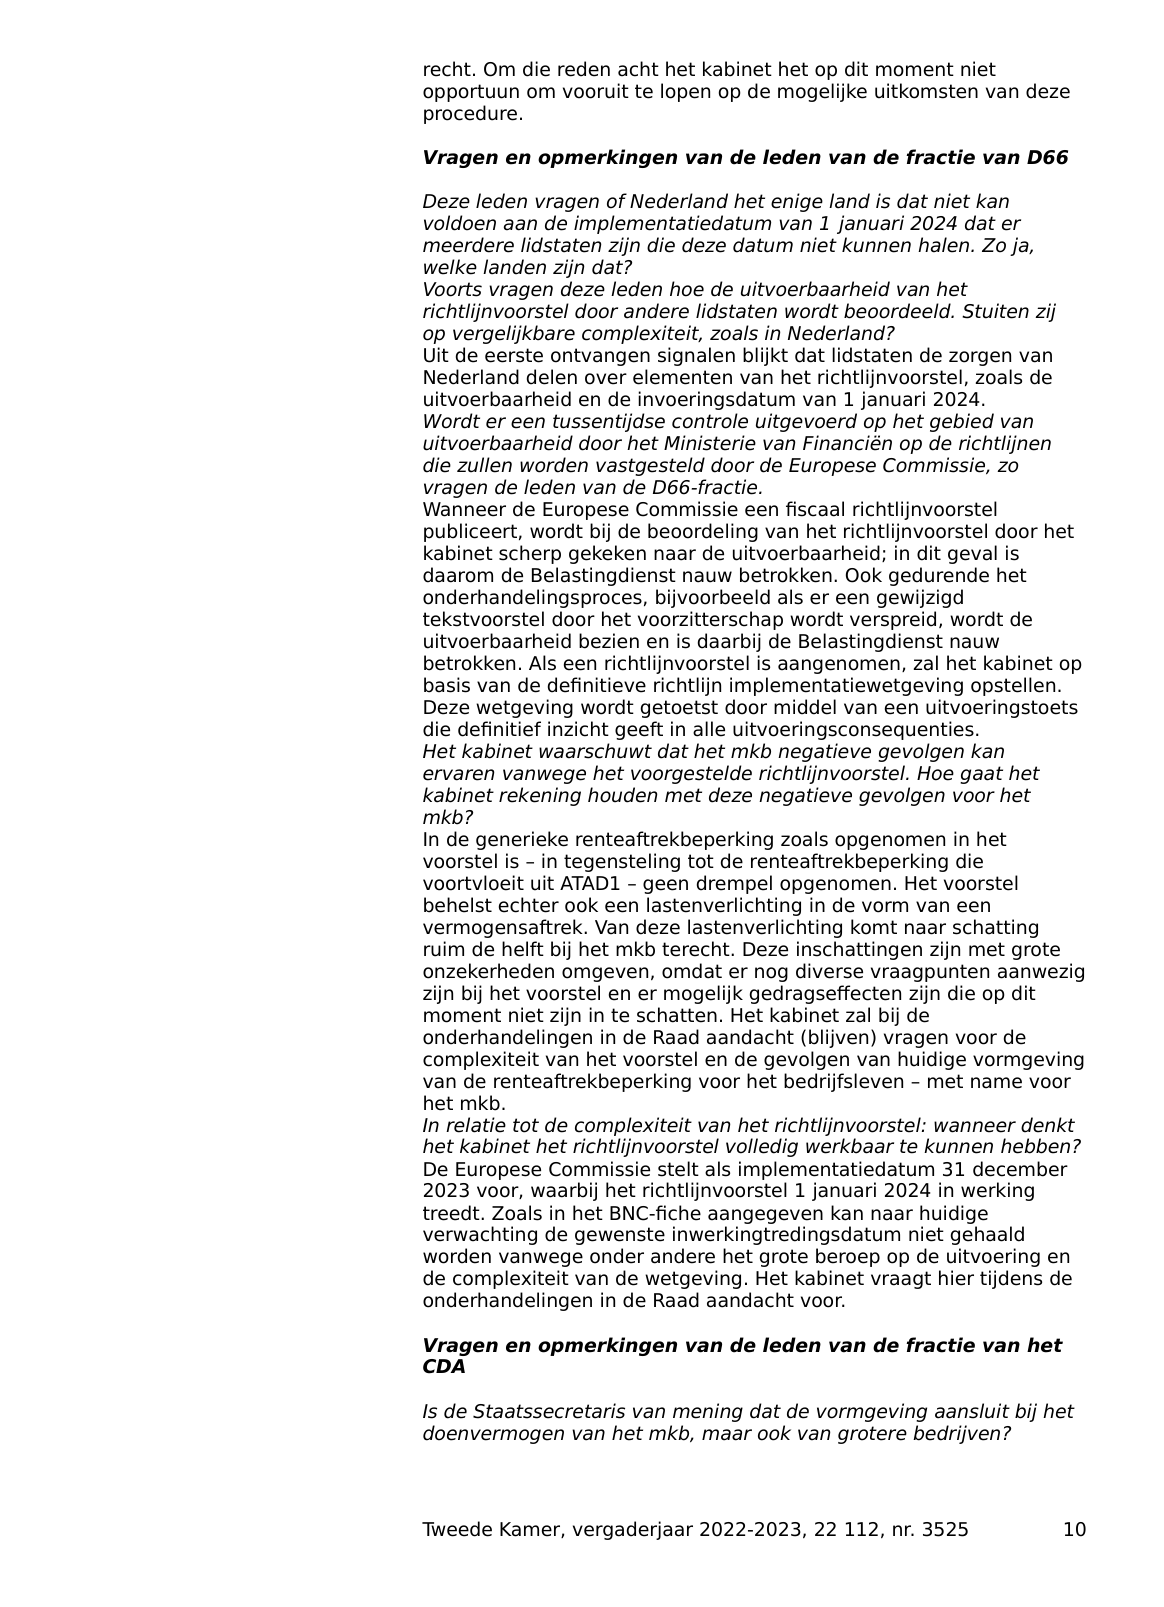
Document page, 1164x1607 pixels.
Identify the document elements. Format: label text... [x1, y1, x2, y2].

text De Europese Commissie stelt als implementatiedatum 31 december 2023 voor, waarbij het richtlijnvoorstel 1 januari 2024 in werking treedt. Zoals in het BNC-fiche aangegeven kan naar huidige verwachting de gewenste inwerkingtredingsdatum niet gehaald worden vanwege onder andere het grote beroep op de uitvoering en de complexiteit van de wetgeving. Het kabinet vraagt hier tijdens de onderhandelingen in de Raad aandacht voor. [422, 1158, 1087, 1312]
text Wanneer de Europese Commissie een fiscaal richtlijnvoorstel publiceert, wordt bij de beoordeling van het richtlijnvoorstel door het kabinet scherp gekeken naar de uitvoerbaarheid; in dit geval is daarom de Belastingdienst nauw betrokken. Ook gedurende het onderhandelingsproces, bijvoorbeeld als er een gewijzigd tekstvoorstel door het voorzitterschap wordt verspreid, wordt de uitvoerbaarheid bezien en is daarbij de Belastingdienst nauw betrokken. Als een richtlijnvoorstel is aangenomen, zal het kabinet op basis van de definitieve richtlijn implementatiewetgeving opstellen. Deze wetgeving wordt getoetst door middel van een uitvoeringstoets die definitief inzicht geeft in alle uitvoeringsconsequenties. [422, 499, 1087, 741]
text Wordt er een tussentijdse controle uitgevoerd op het gebied van uitvoerbaarheid door het Ministerie van Financiën op de richtlijnen die zullen worden vastgesteld door de Europese Commissie, zo vragen de leden van de D66-fractie. [422, 411, 1087, 499]
text recht. Om die reden acht het kabinet het op dit moment niet opportuun om vooruit te lopen op de mogelijke uitkomsten van deze procedure. [422, 59, 1087, 125]
text Uit de eerste ontvangen signalen blijkt dat lidstaten de zorgen van Nederland delen over elementen van het richtlijnvoorstel, zoals de uitvoerbaarheid en de invoeringsdatum van 1 januari 2024. [422, 345, 1087, 411]
text Het kabinet waarschuwt dat het mkb negatieve gevolgen kan ervaren vanwege het voorgestelde richtlijnvoorstel. Hoe gaat het kabinet rekening houden met deze negatieve gevolgen voor het mkb? [422, 741, 1087, 829]
text Voorts vragen deze leden hoe de uitvoerbaarheid van het richtlijnvoorstel door andere lidstaten wordt beoordeeld. Stuiten zij op vergelijkbare complexiteit, zoals in Nederland? [422, 279, 1087, 345]
text In de generieke renteaftrekbeperking zoals opgenomen in het voorstel is – in tegensteling tot de renteaftrekbeperking die voortvloeit uit ATAD1 – geen drempel opgenomen. Het voorstel behelst echter ook een lastenverlichting in de vorm van een vermogensaftrek. Van deze lastenverlichting komt naar schatting ruim de helft bij het mkb terecht. Deze inschattingen zijn met grote onzekerheden omgeven, omdat er nog diverse vraagpunten aanwezig zijn bij het voorstel en er mogelijk gedragseffecten zijn die op dit moment niet zijn in te schatten. Het kabinet zal bij de onderhandelingen in de Raad aandacht (blijven) vragen voor de complexiteit van het voorstel en de gevolgen van huidige vormgeving van de renteaftrekbeperking voor het bedrijfsleven – met name voor het mkb. [422, 829, 1087, 1114]
text In relatie tot de complexiteit van het richtlijnvoorstel: wanneer denkt het kabinet het richtlijnvoorstel volledig werkbaar te kunnen hebben? [422, 1114, 1087, 1158]
text Is de Staatssecretaris van mening dat de vormgeving aansluit bij het doenvermogen van het mkb, maar ook van grotere bedrijven? [422, 1401, 1087, 1444]
subtitle Vragen en opmerkingen van de leden van de fractie van het CDA [422, 1334, 1087, 1378]
subtitle Vragen en opmerkingen van de leden van de fractie van D66 [422, 147, 1087, 169]
text Deze leden vragen of Nederland het enige land is dat niet kan voldoen aan de implementatiedatum van 1 januari 2024 dat er meerdere lidstaten zijn die deze datum niet kunnen halen. Zo ja, welke landen zijn dat? [422, 191, 1087, 279]
